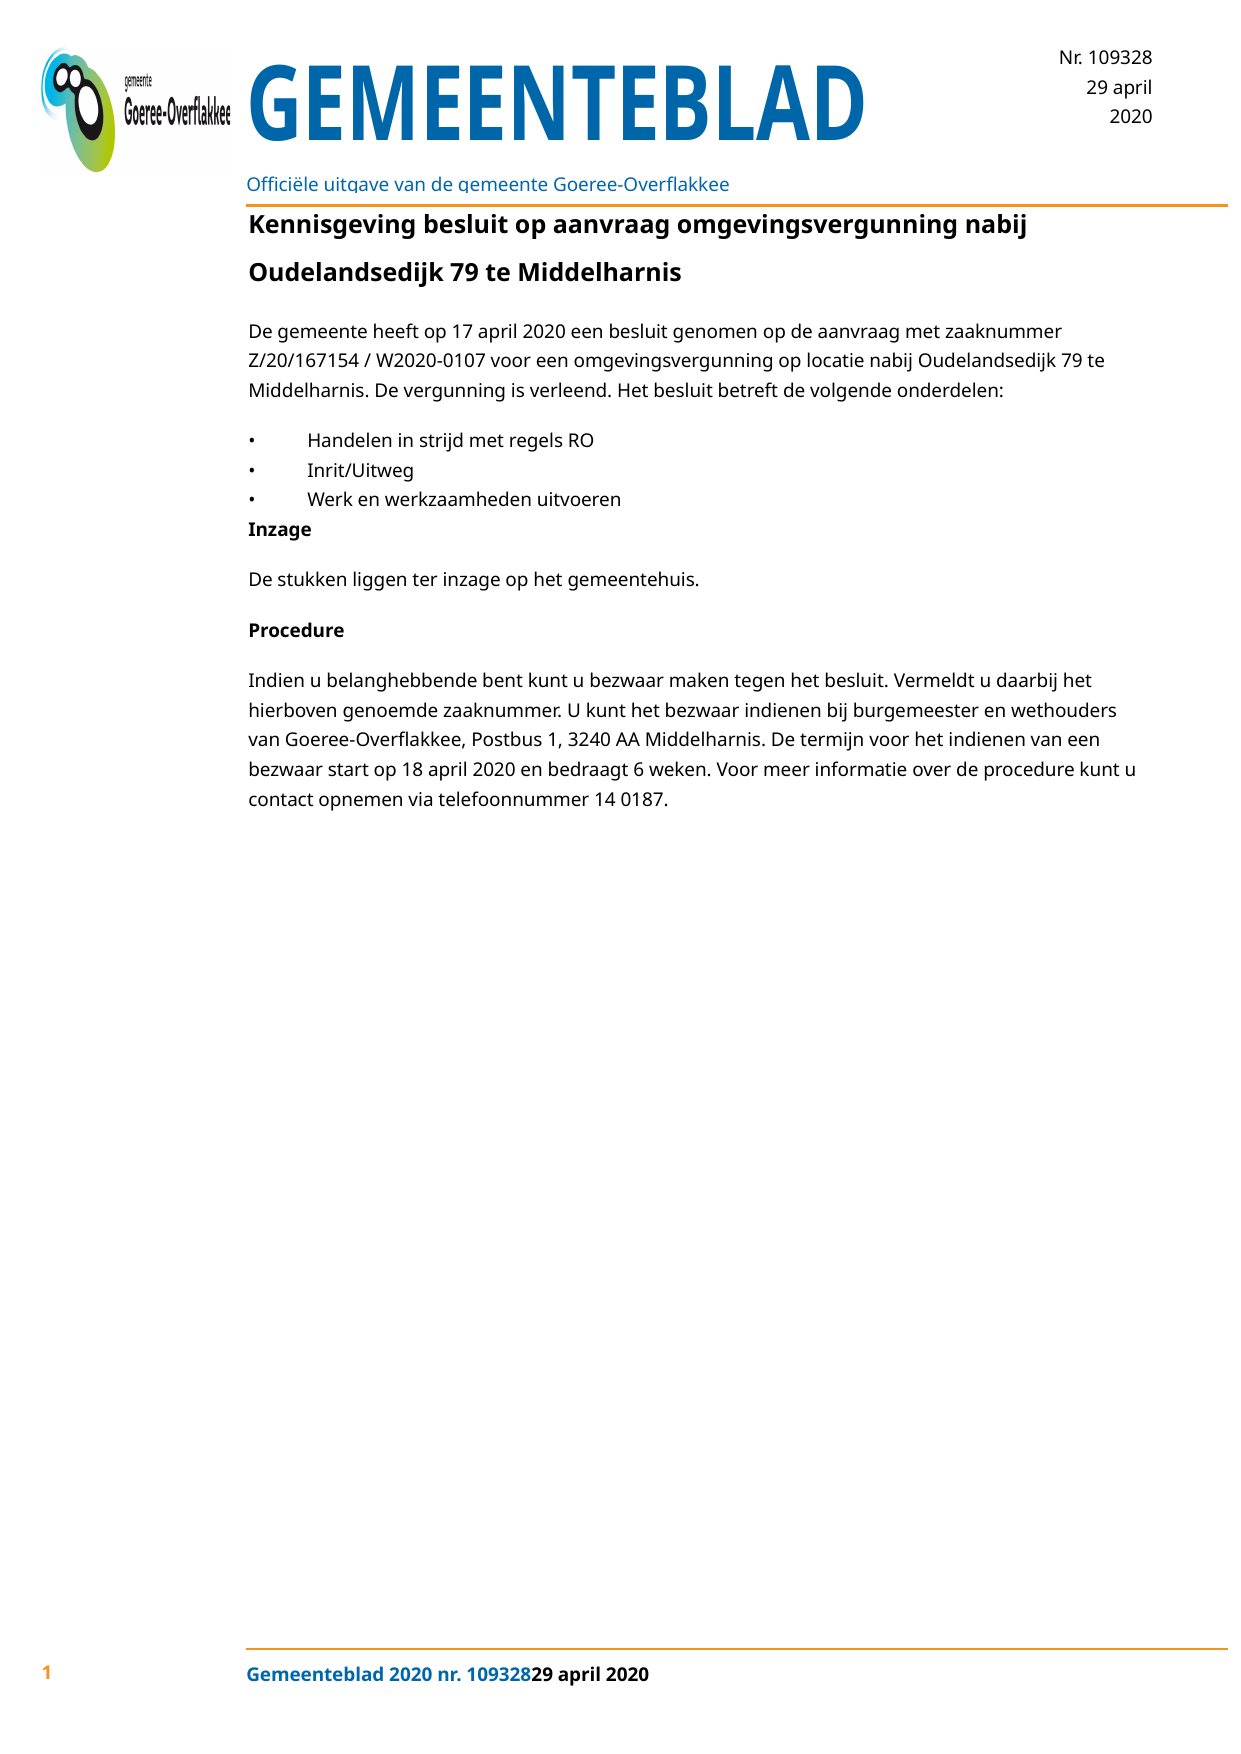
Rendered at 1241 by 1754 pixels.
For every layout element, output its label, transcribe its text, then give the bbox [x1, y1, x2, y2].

text Kennisgeving besluit op aanvraag omgevingsvergunning nabij Oudelandsedijk 79 te Middelharnis [248, 207, 1152, 288]
list Werk en werkzaamheden uitvoeren [248, 487, 1152, 512]
text De gemeente heeft op 17 april 2020 een besluit genomen op de aanvraag met zaaknummer Z/20/167154 / W2020-0107 voor een omgevingsvergunning op locatie nabij Oudelandsedijk 79 te Middelharnis. De vergunning is verleend. Het besluit betreft de volgende onderdelen: [248, 318, 1152, 403]
text Inzage [248, 516, 1152, 542]
text Indien u belanghebbende bent kunt u bezwaar maken tegen het besluit. Vermeldt u daarbij het hierboven genoemde zaaknummer. U kunt het bezwaar indienen bij burgemeester en wethouders van Goeree-Overflakkee, Postbus 1, 3240 AA Middelharnis. De termijn voor het indienen van een bezwaar start op 18 april 2020 en bedraagt 6 weken. Voor meer informatie over de procedure kunt u contact opnemen via telefoonnummer 14 0187. [248, 667, 1152, 812]
list Inrit/Uitweg [248, 457, 1152, 483]
list Handelen in strijd met regels RO [248, 427, 1152, 453]
text De stukken liggen ter inzage op het gemeentehuis. [248, 567, 1152, 592]
picture [41, 47, 231, 172]
text Procedure [248, 617, 1152, 643]
